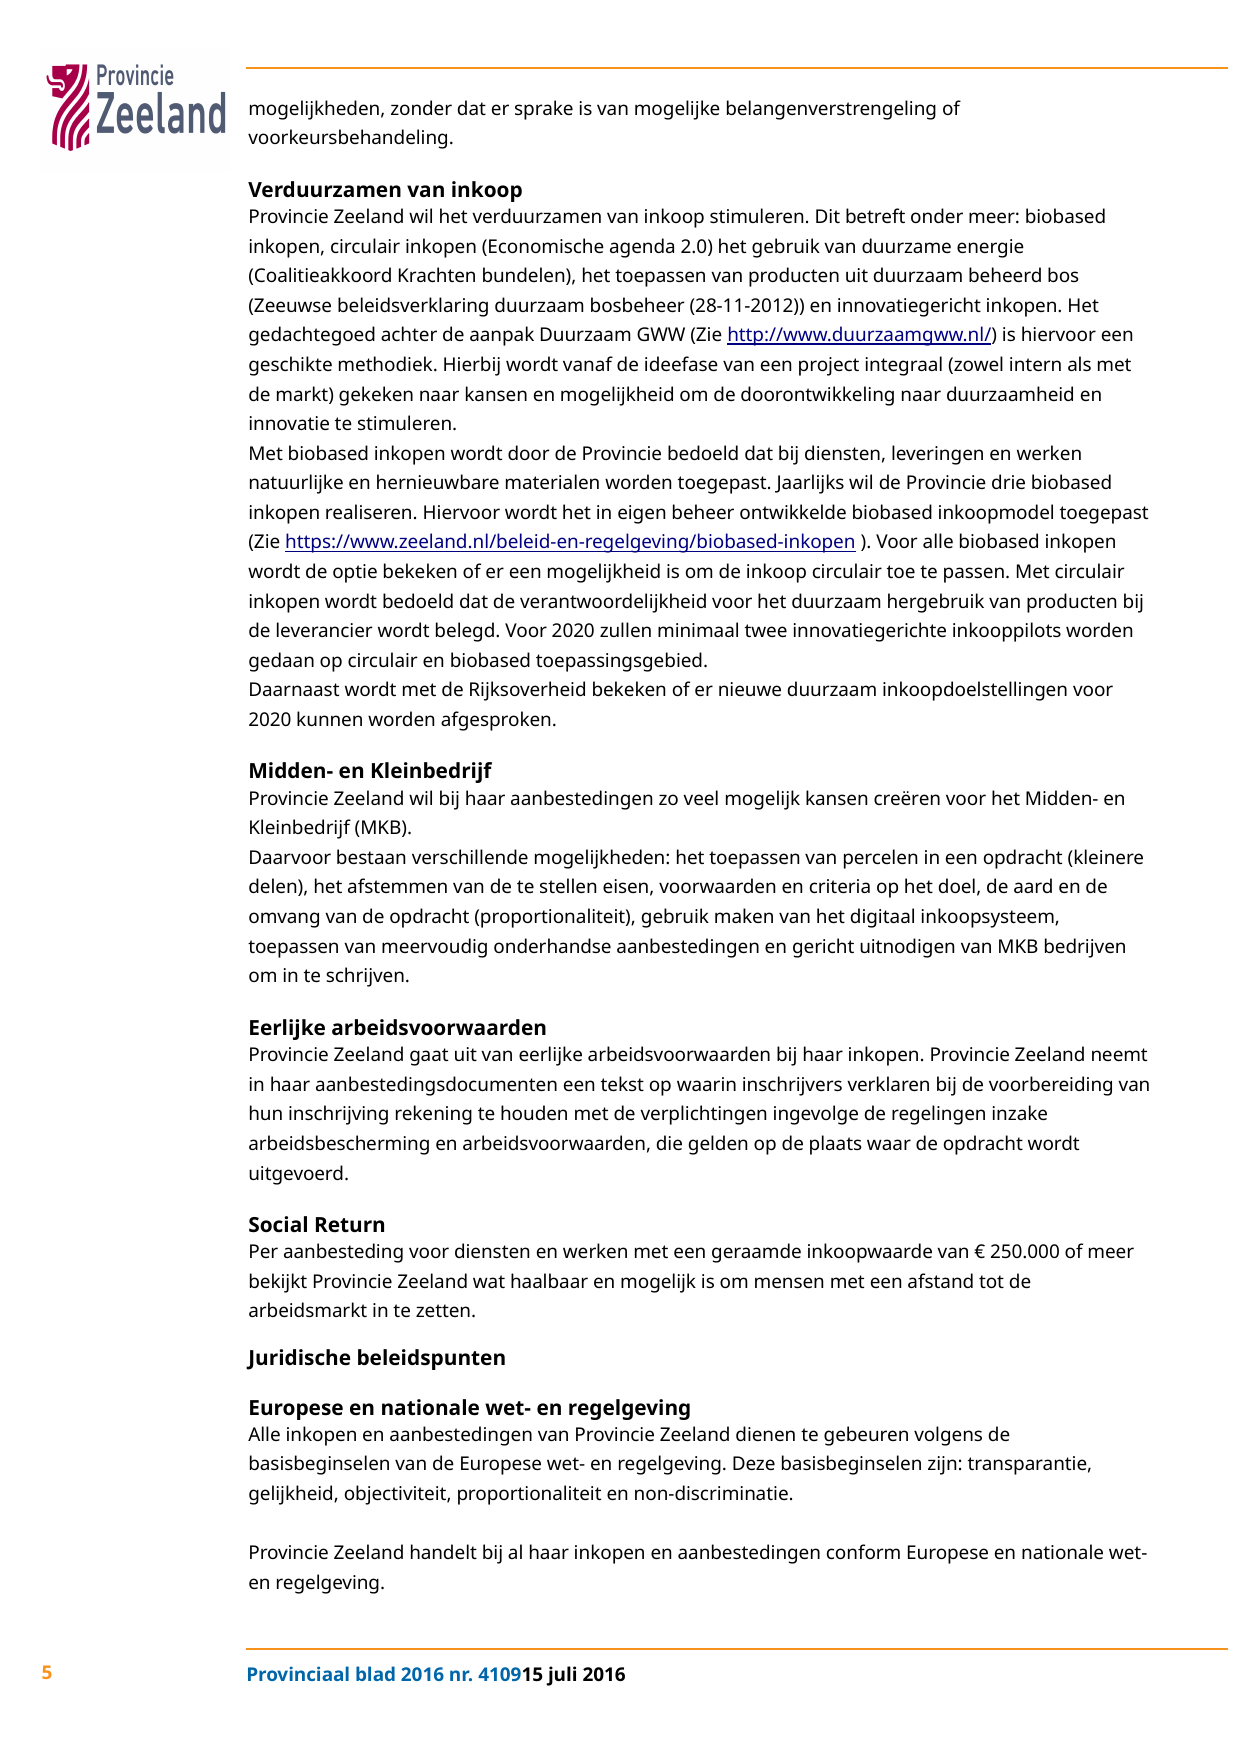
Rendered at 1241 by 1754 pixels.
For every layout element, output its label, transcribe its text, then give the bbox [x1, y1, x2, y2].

text Midden- en Kleinbedrijf [248, 757, 1152, 785]
text Met biobased inkopen wordt door de Provincie bedoeld dat bij diensten, leveringen en werken natuurlijke en hernieuwbare materialen worden toegepast. Jaarlijks wil de Provincie drie biobased inkopen realiseren. Hiervoor wordt het in eigen beheer ontwikkelde biobased inkoopmodel toegepast (Zie https://www.zeeland.nl/beleid-en-regelgeving/biobased-inkopen ). Voor alle biobased inkopen wordt de optie bekeken of er een mogelijkheid is om de inkoop circulair toe te passen. Met circulair inkopen wordt bedoeld dat de verantwoordelijkheid voor het duurzaam hergebruik van producten bij de leverancier wordt belegd. Voor 2020 zullen minimaal twee innovatiegerichte inkooppilots worden gedaan op circulair en biobased toepassingsgebied. [248, 440, 1152, 673]
text Juridische beleidspunten [248, 1343, 1152, 1372]
picture [41, 47, 231, 172]
text Provincie Zeeland wil het verduurzamen van inkoop stimuleren. Dit betreft onder meer: biobased inkopen, circulair inkopen (Economische agenda 2.0) het gebruik van duurzame energie (Coalitieakkoord Krachten bundelen), het toepassen van producten uit duurzaam beheerd bos (Zeeuwse beleidsverklaring duurzaam bosbeheer (28-11-2012)) en innovatiegericht inkopen. Het gedachtegoed achter de aanpak Duurzaam GWW (Zie http://www.duurzaamgww.nl/) is hiervoor een geschikte methodiek. Hierbij wordt vanaf de ideefase van een project integraal (zowel intern als met de markt) gekeken naar kansen en mogelijkheid om de doorontwikkeling naar duurzaamheid en innovatie te stimuleren. [248, 203, 1152, 436]
text Daarnaast wordt met de Rijksoverheid bekeken of er nieuwe duurzaam inkoopdoelstellingen voor 2020 kunnen worden afgesproken. [248, 677, 1152, 732]
text Provincie Zeeland wil bij haar aanbestedingen zo veel mogelijk kansen creëren voor het Midden- en Kleinbedrijf (MKB). [248, 785, 1152, 840]
text Per aanbesteding voor diensten en werken met een geraamde inkoopwaarde van € 250.000 of meer bekijkt Provincie Zeeland wat haalbaar en mogelijk is om mensen met een afstand tot de arbeidsmarkt in te zetten. [248, 1238, 1152, 1323]
text Europese en nationale wet- en regelgeving [248, 1393, 1152, 1421]
text mogelijkheden, zonder dat er sprake is van mogelijke belangenverstrengeling of voorkeursbehandeling. [248, 95, 1152, 150]
text Provincie Zeeland gaat uit van eerlijke arbeidsvoorwaarden bij haar inkopen. Provincie Zeeland neemt in haar aanbestedingsdocumenten een tekst op waarin inschrijvers verklaren bij de voorbereiding van hun inschrijving rekening te houden met de verplichtingen ingevolge de regelingen inzake arbeidsbescherming en arbeidsvoorwaarden, die gelden op de plaats waar de opdracht wordt uitgevoerd. [248, 1041, 1152, 1185]
text Provincie Zeeland handelt bij al haar inkopen en aanbestedingen conform Europese en nationale wet- en regelgeving. [248, 1539, 1152, 1595]
text Alle inkopen en aanbestedingen van Provincie Zeeland dienen te gebeuren volgens de basisbeginselen van de Europese wet- en regelgeving. Deze basisbeginselen zijn: transparantie, gelijkheid, objectiviteit, proportionaliteit en non-discriminatie. [248, 1421, 1152, 1506]
text Daarvoor bestaan verschillende mogelijkheden: het toepassen van percelen in een opdracht (kleinere delen), het afstemmen van de te stellen eisen, voorwaarden en criteria op het doel, de aard en de omvang van de opdracht (proportionaliteit), gebruik maken van het digitaal inkoopsysteem, toepassen van meervoudig onderhandse aanbestedingen en gericht uitnodigen van MKB bedrijven om in te schrijven. [248, 844, 1152, 988]
text Verduurzamen van inkoop [248, 175, 1152, 203]
text Eerlijke arbeidsvoorwaarden [248, 1013, 1152, 1041]
text Social Return [248, 1210, 1152, 1238]
